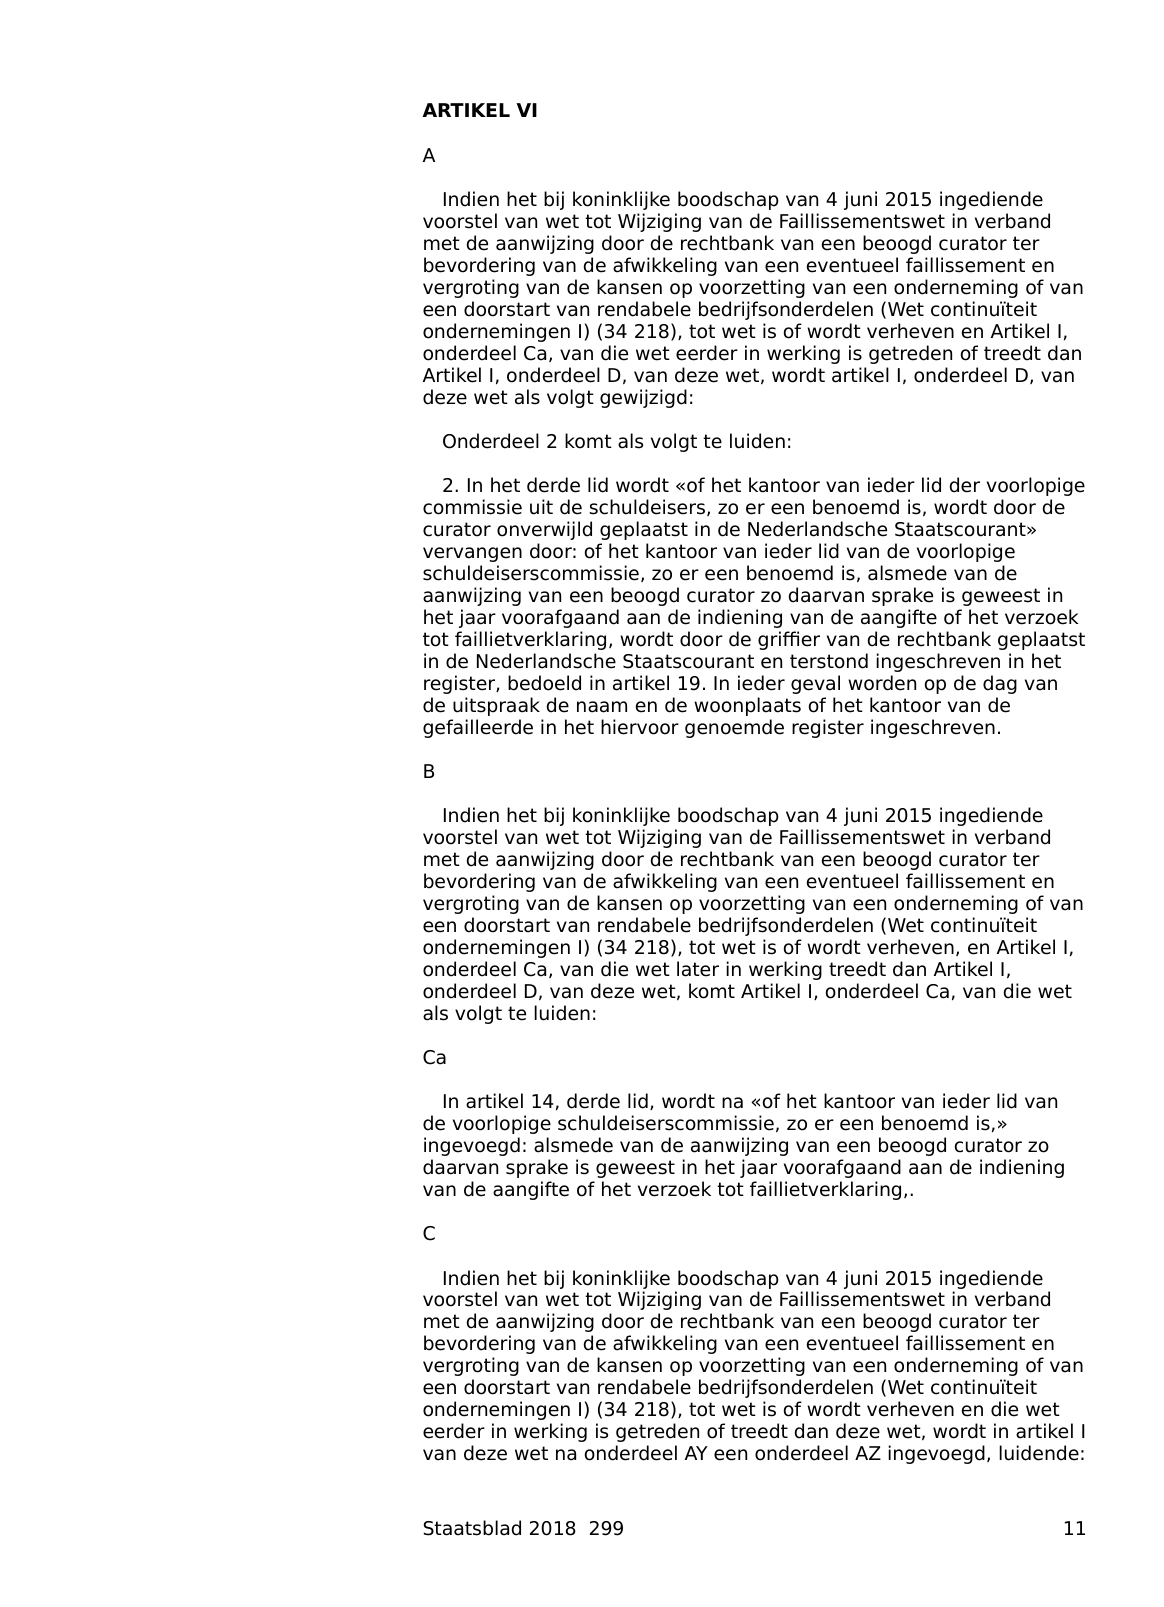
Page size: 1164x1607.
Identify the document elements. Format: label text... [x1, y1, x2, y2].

text C [422, 1223, 1087, 1245]
text Indien het bij koninklijke boodschap van 4 juni 2015 ingediende voorstel van wet tot Wijziging van de Faillissementswet in verband met de aanwijzing door de rechtbank van een beoogd curator ter bevordering van de afwikkeling van een eventueel faillissement en vergroting van de kansen op voorzetting van een onderneming of van een doorstart van rendabele bedrijfsonderdelen (Wet continuïteit ondernemingen I) (34 218), tot wet is of wordt verheven en die wet eerder in werking is getreden of treedt dan deze wet, wordt in artikel I van deze wet na onderdeel AY een onderdeel AZ ingevoegd, luidende: [422, 1267, 1087, 1465]
text 2. In het derde lid wordt «of het kantoor van ieder lid der voorlopige commissie uit de schuldeisers, zo er een benoemd is, wordt door de curator onverwijld geplaatst in de Nederlandsche Staatscourant» vervangen door: of het kantoor van ieder lid van de voorlopige schuldeiserscommissie, zo er een benoemd is, alsmede van de aanwijzing van een beoogd curator zo daarvan sprake is geweest in het jaar voorafgaand aan de indiening van de aangifte of het verzoek tot faillietverklaring, wordt door de griffier van de rechtbank geplaatst in de Nederlandsche Staatscourant en terstond ingeschreven in het register, bedoeld in artikel 19. In ieder geval worden op de dag van de uitspraak de naam en de woonplaats of het kantoor van de gefailleerde in het hiervoor genoemde register ingeschreven. [422, 475, 1087, 739]
subtitle ARTIKEL VI [422, 100, 1087, 122]
text Onderdeel 2 komt als volgt te luiden: [422, 431, 1087, 453]
text A [422, 144, 1087, 167]
text B [422, 761, 1087, 783]
text Indien het bij koninklijke boodschap van 4 juni 2015 ingediende voorstel van wet tot Wijziging van de Faillissementswet in verband met de aanwijzing door de rechtbank van een beoogd curator ter bevordering van de afwikkeling van een eventueel faillissement en vergroting van de kansen op voorzetting van een onderneming of van een doorstart van rendabele bedrijfsonderdelen (Wet continuïteit ondernemingen I) (34 218), tot wet is of wordt verheven en Artikel I, onderdeel Ca, van die wet eerder in werking is getreden of treedt dan Artikel I, onderdeel D, van deze wet, wordt artikel I, onderdeel D, van deze wet als volgt gewijzigd: [422, 189, 1087, 408]
text Ca [422, 1047, 1087, 1069]
text Indien het bij koninklijke boodschap van 4 juni 2015 ingediende voorstel van wet tot Wijziging van de Faillissementswet in verband met de aanwijzing door de rechtbank van een beoogd curator ter bevordering van de afwikkeling van een eventueel faillissement en vergroting van de kansen op voorzetting van een onderneming of van een doorstart van rendabele bedrijfsonderdelen (Wet continuïteit ondernemingen I) (34 218), tot wet is of wordt verheven, en Artikel I, onderdeel Ca, van die wet later in werking treedt dan Artikel I, onderdeel D, van deze wet, komt Artikel I, onderdeel Ca, van die wet als volgt te luiden: [422, 805, 1087, 1025]
text In artikel 14, derde lid, wordt na «of het kantoor van ieder lid van de voorlopige schuldeiserscommissie, zo er een benoemd is,» ingevoegd: alsmede van de aanwijzing van een beoogd curator zo daarvan sprake is geweest in het jaar voorafgaand aan de indiening van de aangifte of het verzoek tot faillietverklaring,. [422, 1091, 1087, 1201]
